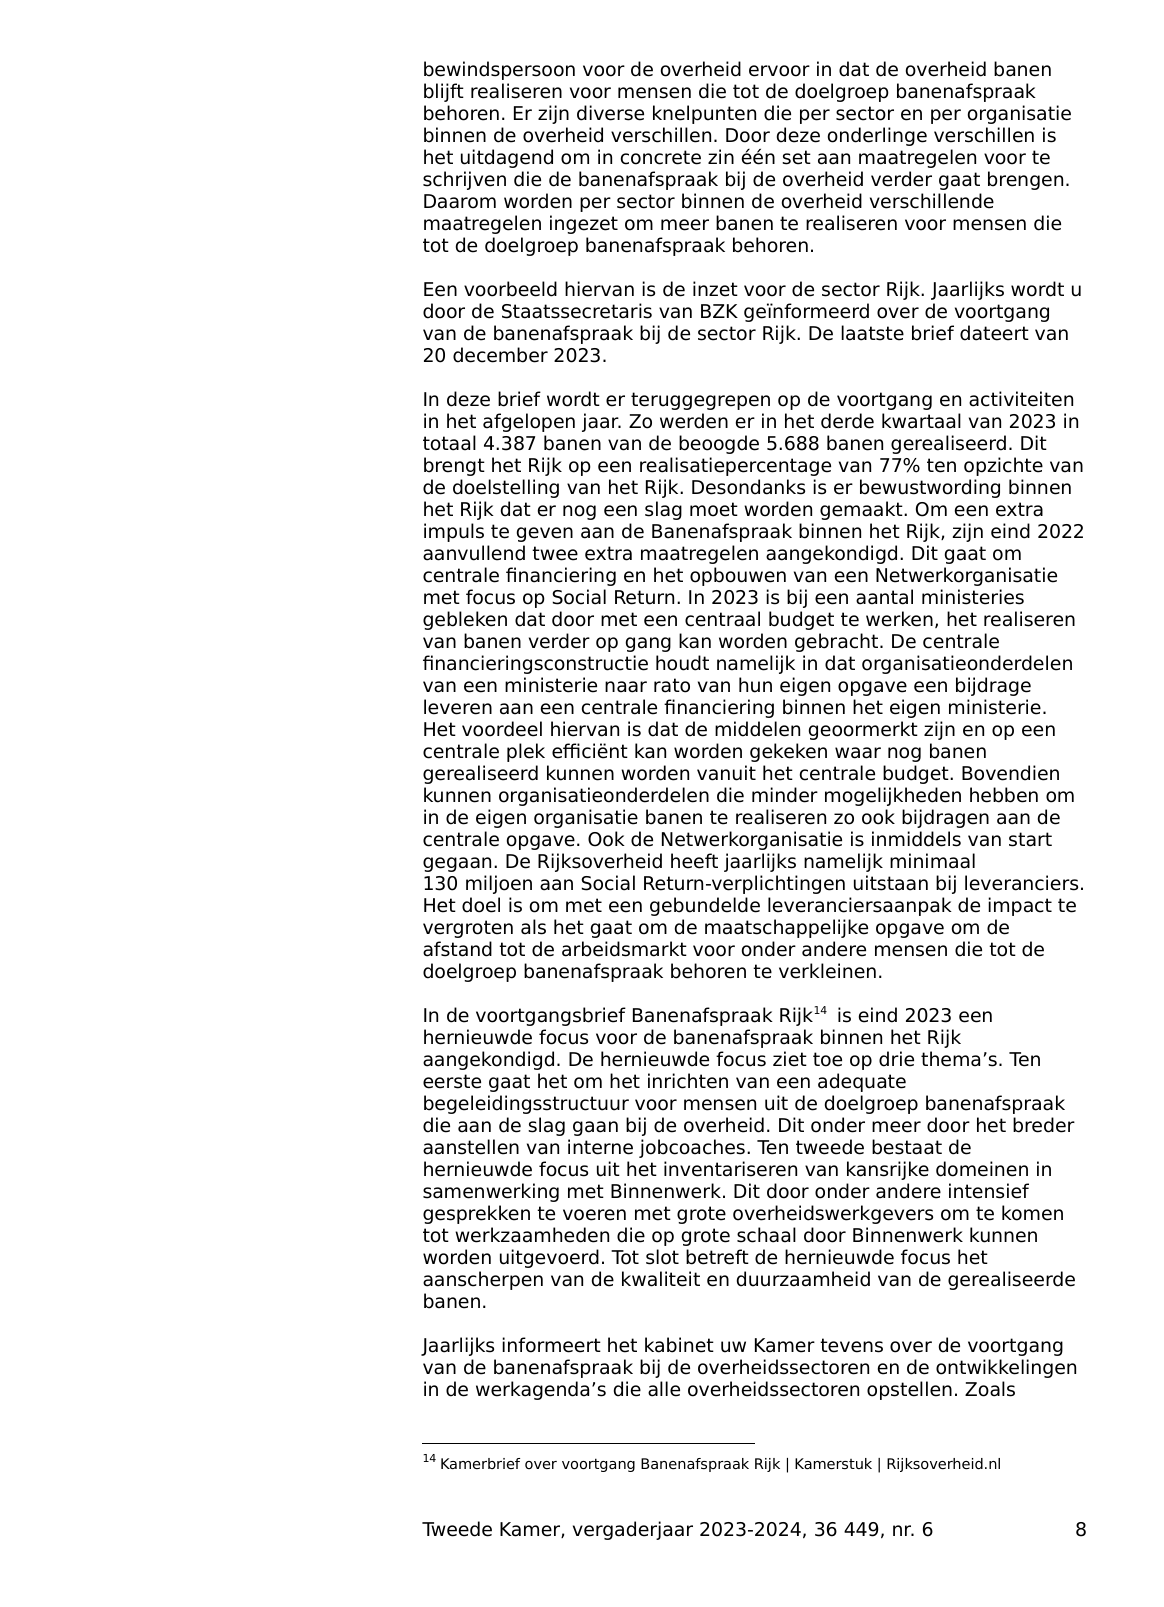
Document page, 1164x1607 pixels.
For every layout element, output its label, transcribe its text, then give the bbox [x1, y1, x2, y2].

text Jaarlijks informeert het kabinet uw Kamer tevens over de voortgang van de banenafspraak bij de overheidssectoren en de ontwikkelingen in de werkagenda’s die alle overheidssectoren opstellen. Zoals [422, 1335, 1087, 1401]
text bewindspersoon voor de overheid ervoor in dat de overheid banen blijft realiseren voor mensen die tot de doelgroep banenafspraak behoren. Er zijn diverse knelpunten die per sector en per organisatie binnen de overheid verschillen. Door deze onderlinge verschillen is het uitdagend om in concrete zin één set aan maatregelen voor te schrijven die de banenafspraak bij de overheid verder gaat brengen. Daarom worden per sector binnen de overheid verschillende maatregelen ingezet om meer banen te realiseren voor mensen die tot de doelgroep banenafspraak behoren. [422, 59, 1087, 257]
text Een voorbeeld hiervan is de inzet voor de sector Rijk. Jaarlijks wordt u door de Staatssecretaris van BZK geïnformeerd over de voortgang van de banenafspraak bij de sector Rijk. De laatste brief dateert van 20 december 2023. [422, 279, 1087, 367]
text In deze brief wordt er teruggegrepen op de voortgang en activiteiten in het afgelopen jaar. Zo werden er in het derde kwartaal van 2023 in totaal 4.387 banen van de beoogde 5.688 banen gerealiseerd. Dit brengt het Rijk op een realisatiepercentage van 77% ten opzichte van de doelstelling van het Rijk. Desondanks is er bewustwording binnen het Rijk dat er nog een slag moet worden gemaakt. Om een extra impuls te geven aan de Banenafspraak binnen het Rijk, zijn eind 2022 aanvullend twee extra maatregelen aangekondigd. Dit gaat om centrale financiering en het opbouwen van een Netwerkorganisatie met focus op Social Return. In 2023 is bij een aantal ministeries gebleken dat door met een centraal budget te werken, het realiseren van banen verder op gang kan worden gebracht. De centrale financieringsconstructie houdt namelijk in dat organisatieonderdelen van een ministerie naar rato van hun eigen opgave een bijdrage leveren aan een centrale financiering binnen het eigen ministerie. Het voordeel hiervan is dat de middelen geoormerkt zijn en op een centrale plek efficiënt kan worden gekeken waar nog banen gerealiseerd kunnen worden vanuit het centrale budget. Bovendien kunnen organisatieonderdelen die minder mogelijkheden hebben om in de eigen organisatie banen te realiseren zo ook bijdragen aan de centrale opgave. Ook de Netwerkorganisatie is inmiddels van start gegaan. De Rijksoverheid heeft jaarlijks namelijk minimaal 130 miljoen aan Social Return-verplichtingen uitstaan bij leveranciers. Het doel is om met een gebundelde leveranciersaanpak de impact te vergroten als het gaat om de maatschappelijke opgave om de afstand tot de arbeidsmarkt voor onder andere mensen die tot de doelgroep banenafspraak behoren te verkleinen. [422, 389, 1087, 983]
text Kamerbrief over voortgang Banenafspraak Rijk | Kamerstuk | Rijksoverheid.nl [422, 1452, 1087, 1474]
text In de voortgangsbrief Banenafspraak Rijk is eind 2023 een hernieuwde focus voor de banenafspraak binnen het Rijk aangekondigd. De hernieuwde focus ziet toe op drie thema’s. Ten eerste gaat het om het inrichten van een adequate begeleidingsstructuur voor mensen uit de doelgroep banenafspraak die aan de slag gaan bij de overheid. Dit onder meer door het breder aanstellen van interne jobcoaches. Ten tweede bestaat de hernieuwde focus uit het inventariseren van kansrijke domeinen in samenwerking met Binnenwerk. Dit door onder andere intensief gesprekken te voeren met grote overheidswerkgevers om te komen tot werkzaamheden die op grote schaal door Binnenwerk kunnen worden uitgevoerd. Tot slot betreft de hernieuwde focus het aanscherpen van de kwaliteit en duurzaamheid van de gerealiseerde banen. [422, 1005, 1087, 1312]
